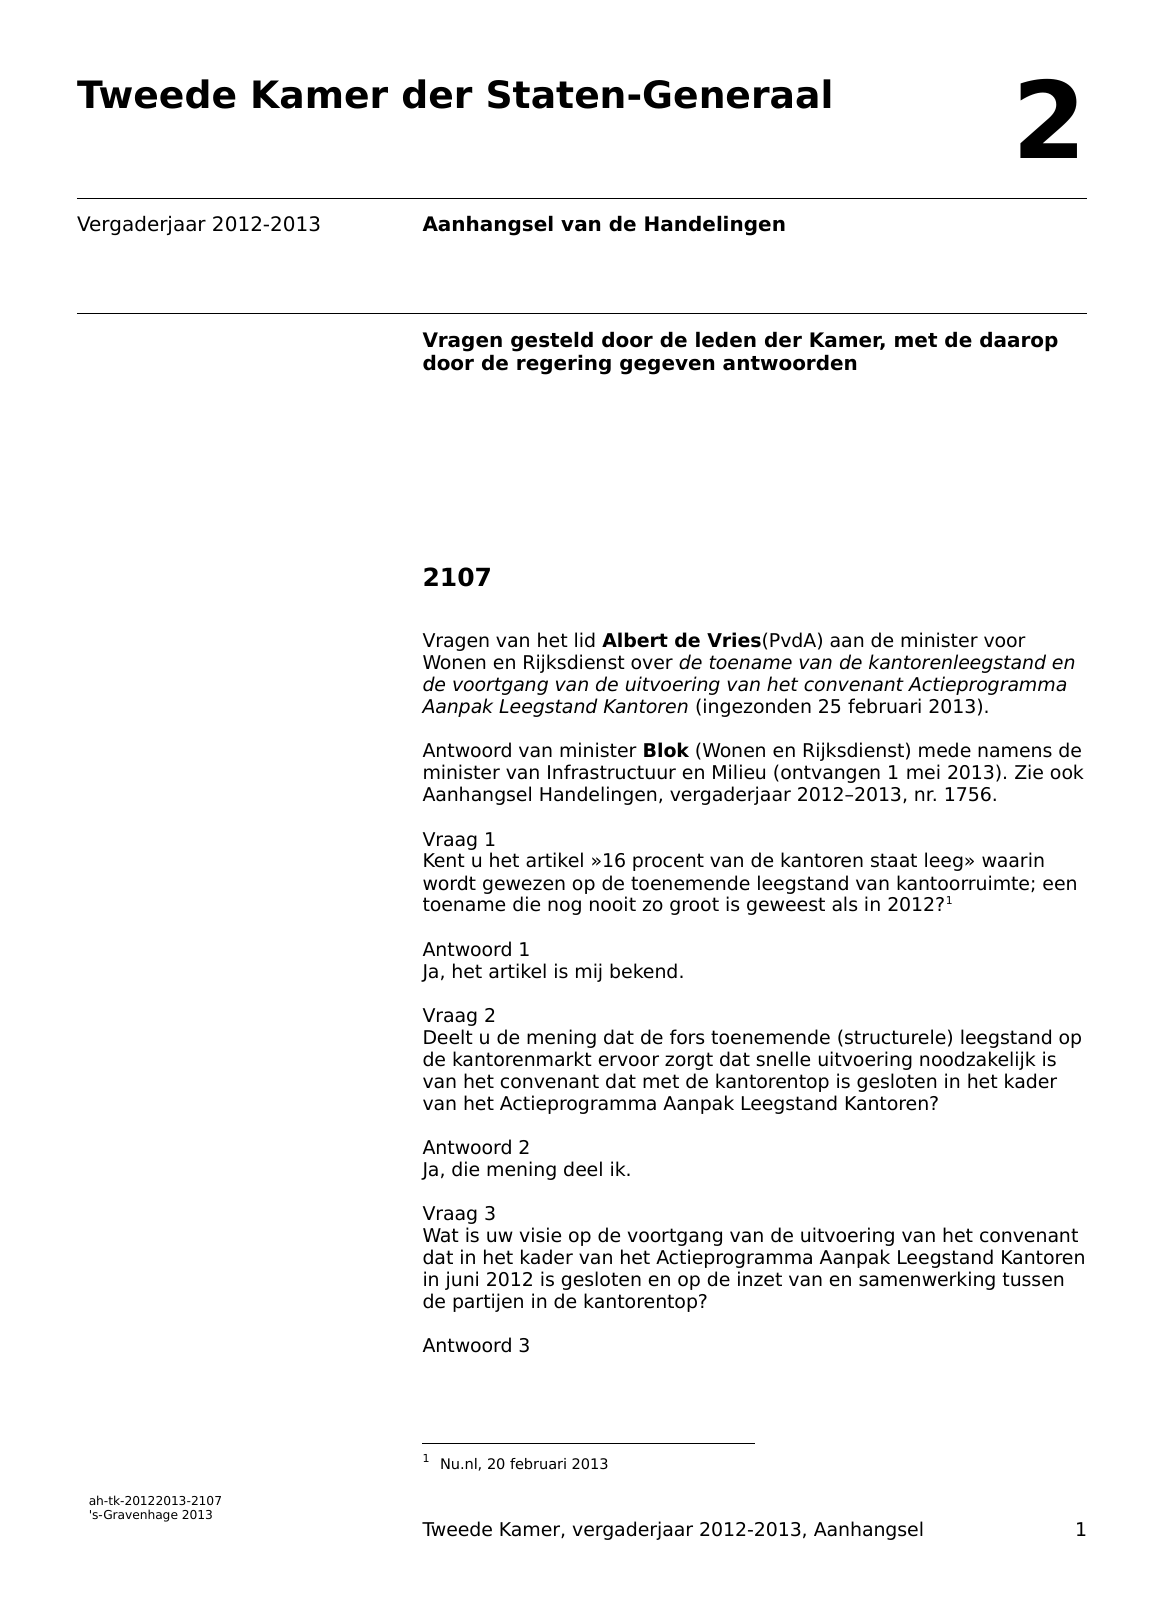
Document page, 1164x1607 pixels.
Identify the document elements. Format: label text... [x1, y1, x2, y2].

table_cell [77, 314, 422, 375]
text Ja, het artikel is mij bekend. [422, 961, 1087, 982]
text Vraag 3 [422, 1203, 1087, 1225]
table_header Tweede Kamer der Staten-Generaal [77, 59, 886, 198]
text Deelt u de mening dat de fors toenemende (structurele) leegstand op de kantorenmarkt ervoor zorgt dat snelle uitvoering noodzakelijk is van het convenant dat met de kantorentop is gesloten in het kader van het Actieprogramma Aanpak Leegstand Kantoren? [422, 1027, 1087, 1114]
text Antwoord van minister Blok (Wonen en Rijksdienst) mede namens de minister van Infrastructuur en Milieu (ontvangen 1 mei 2013). Zie ook Aanhangsel Handelingen, vergaderjaar 2012–2013, nr. 1756. [422, 740, 1087, 806]
text Vraag 2 [422, 1005, 1087, 1027]
table_cell Aanhangsel van de Handelingen [422, 199, 1087, 313]
table_cell Vragen gesteld door de leden der Kamer, met de daarop door de regering gegeven antwoorden [422, 314, 1087, 375]
table_cell Vergaderjaar 2012-2013 [77, 199, 422, 313]
text Antwoord 3 [422, 1335, 1087, 1357]
text Antwoord 1 [422, 938, 1087, 961]
text Vraag 1 [422, 828, 1087, 850]
table_header 2 [886, 59, 1087, 198]
text Kent u het artikel »16 procent van de kantoren staat leeg» waarin wordt gewezen op de toenemende leegstand van kantoorruimte; een toename die nog nooit zo groot is geweest als in 2012? [422, 850, 1087, 916]
text 2107 [422, 563, 1087, 592]
text Vragen van het lid Albert de Vries(PvdA) aan de minister voor Wonen en Rijksdienst over de toename van de kantorenleegstand en de voortgang van de uitvoering van het convenant Actieprogramma Aanpak Leegstand Kantoren (ingezonden 25 februari 2013). [422, 630, 1087, 718]
text Antwoord 2 [422, 1137, 1087, 1159]
text 's-Gravenhage 2013 [88, 1508, 323, 1522]
text Wat is uw visie op de voortgang van de uitvoering van het convenant dat in het kader van het Actieprogramma Aanpak Leegstand Kantoren in juni 2012 is gesloten en op de inzet van en samenwerking tussen de partijen in de kantorentop? [422, 1225, 1087, 1313]
text ah-tk-20122013-2107 [88, 1494, 323, 1508]
text Ja, die mening deel ik. [422, 1159, 1087, 1181]
text Nu.nl, 20 februari 2013 [422, 1452, 1087, 1474]
